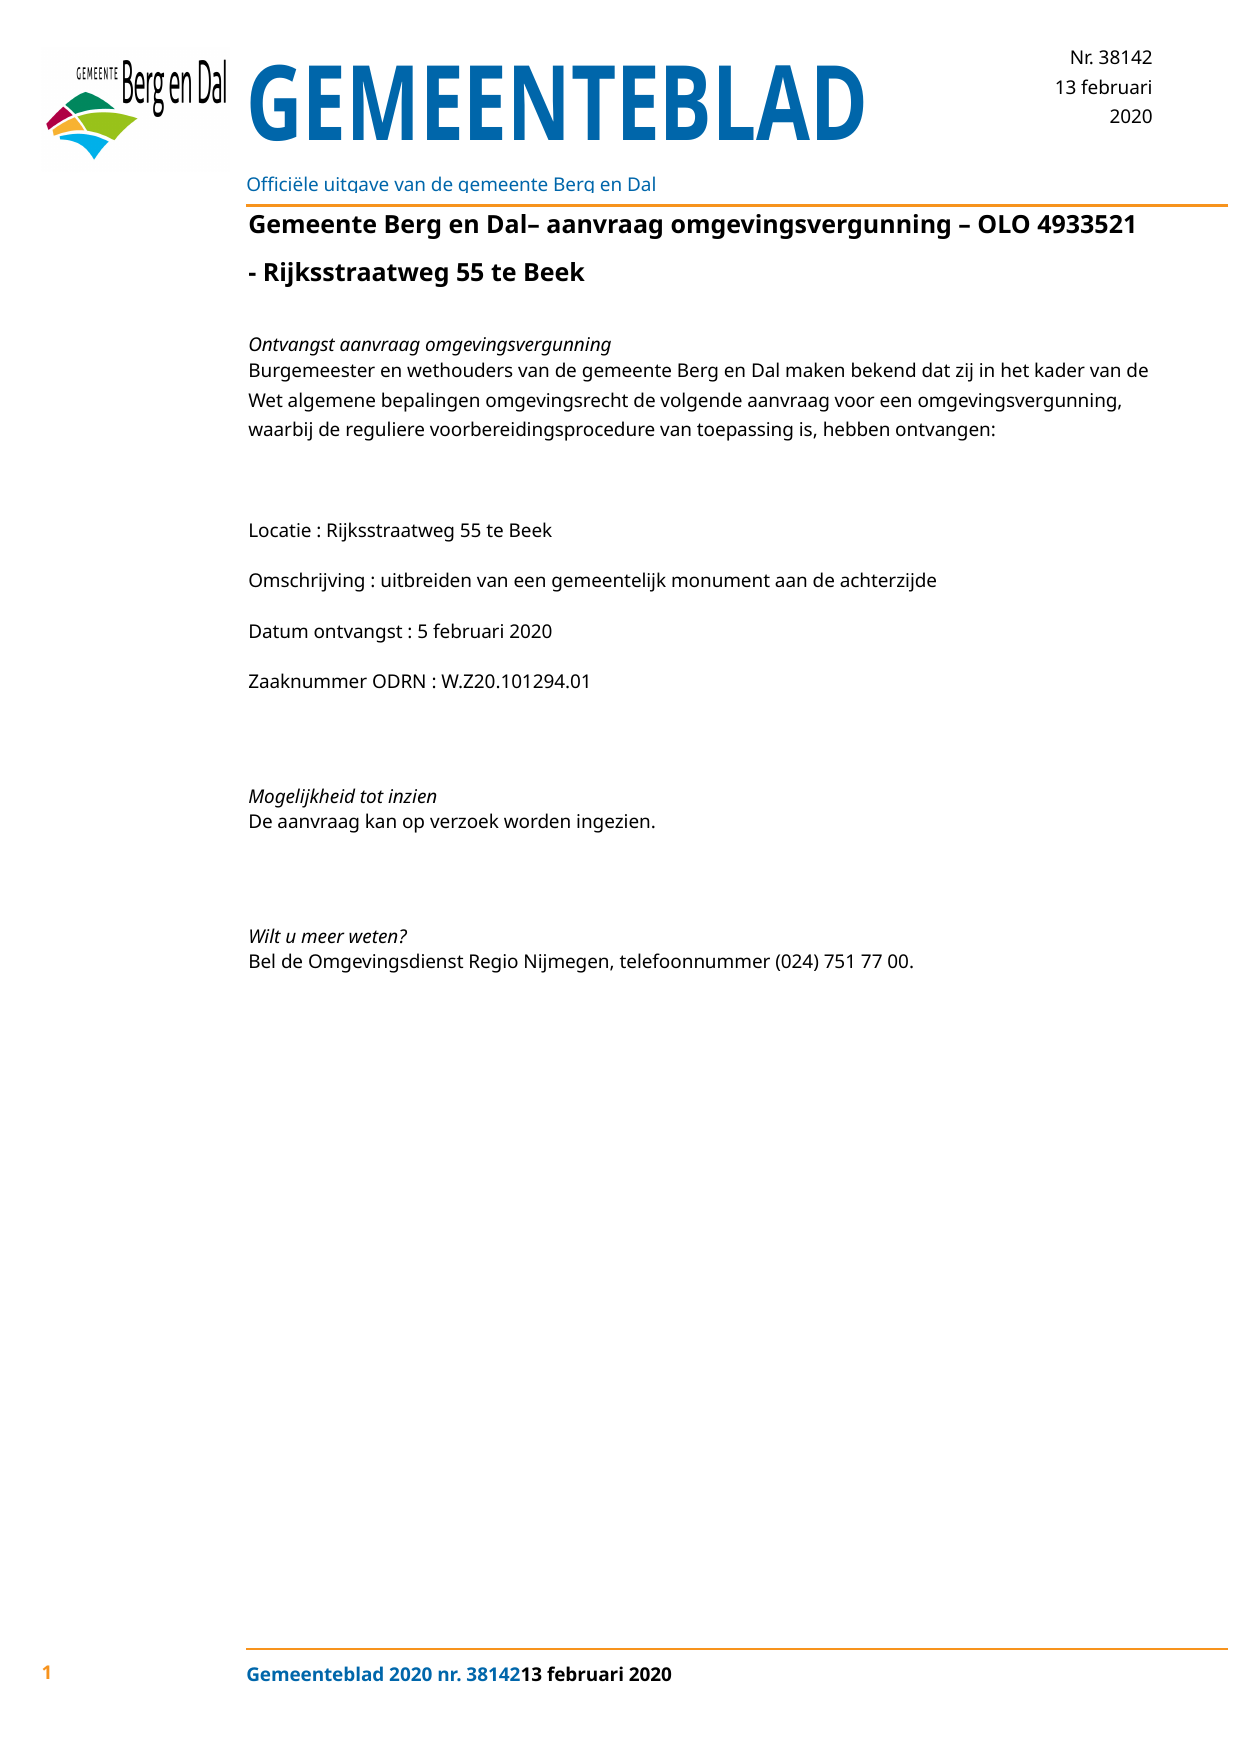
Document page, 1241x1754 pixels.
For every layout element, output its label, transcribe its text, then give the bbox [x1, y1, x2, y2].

text Mogelijkheid tot inzien [248, 783, 1152, 808]
text Datum ontvangst : 5 februari 2020 [248, 618, 1152, 644]
text Ontvangst aanvraag omgevingsvergunning [248, 331, 1152, 357]
text Locatie : Rijksstraatweg 55 te Beek [248, 517, 1152, 543]
text Omschrijving : uitbreiden van een gemeentelijk monument aan de achterzijde [248, 568, 1152, 593]
text Wilt u meer weten? [248, 923, 1152, 949]
text Gemeente Berg en Dal– aanvraag omgevingsvergunning – OLO 4933521 - Rijksstraatweg 55 te Beek [248, 207, 1152, 288]
text Burgemeester en wethouders van de gemeente Berg en Dal maken bekend dat zij in het kader van de Wet algemene bepalingen omgevingsrecht de volgende aanvraag voor een omgevingsvergunning, waarbij de reguliere voorbereidingsprocedure van toepassing is, hebben ontvangen: [248, 357, 1152, 442]
text Bel de Omgevingsdienst Regio Nijmegen, telefoonnummer (024) 751 77 00. [248, 949, 1152, 974]
text De aanvraag kan op verzoek worden ingezien. [248, 808, 1152, 834]
text Zaaknummer ODRN : W.Z20.101294.01 [248, 668, 1152, 694]
picture [41, 47, 231, 172]
